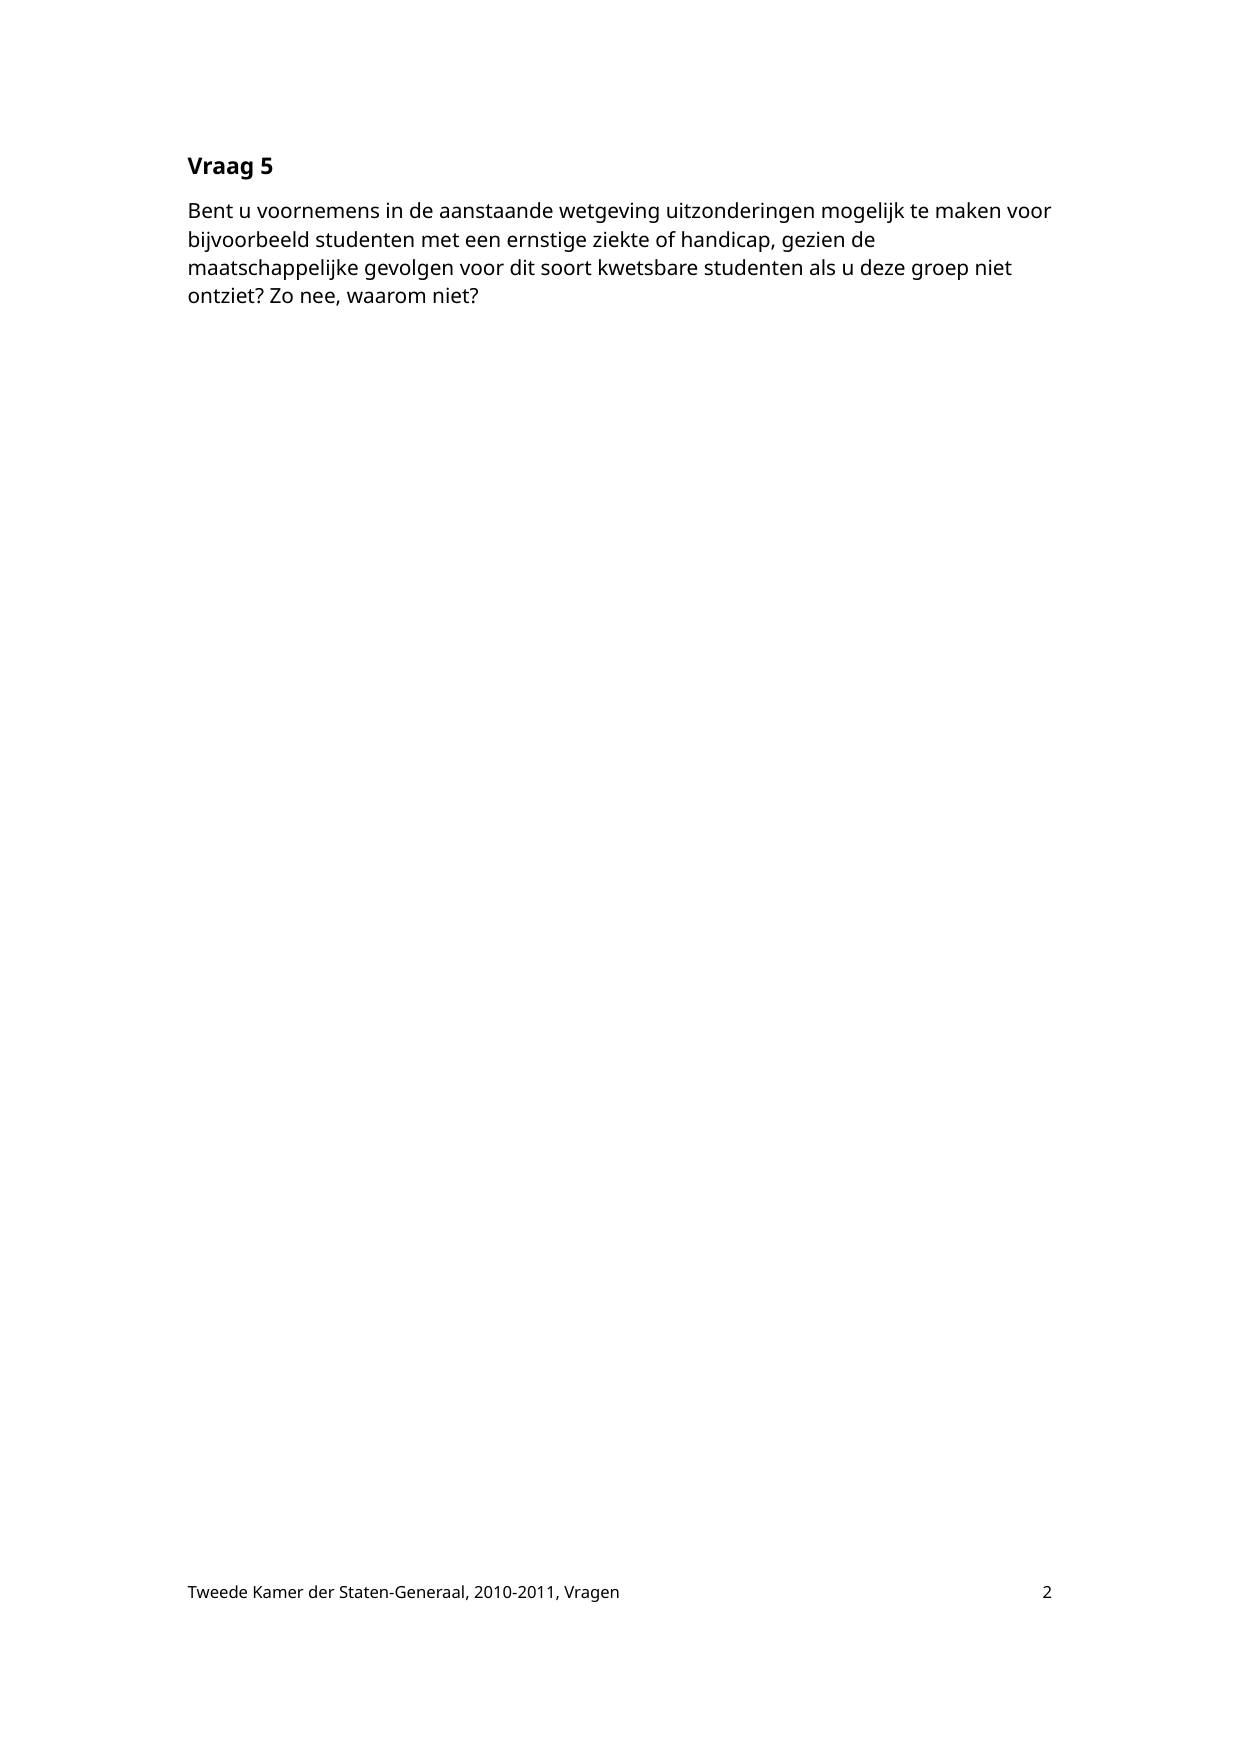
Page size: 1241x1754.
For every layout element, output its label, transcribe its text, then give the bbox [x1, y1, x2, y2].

subtitle Vraag 5 [187, 150, 1053, 181]
text Bent u voornemens in de aanstaande wetgeving uitzonderingen mogelijk te maken voor bijvoorbeeld studenten met een ernstige ziekte of handicap, gezien de maatschappelijke gevolgen voor dit soort kwetsbare studenten als u deze groep niet ontziet? Zo nee, waarom niet? [187, 196, 1053, 310]
